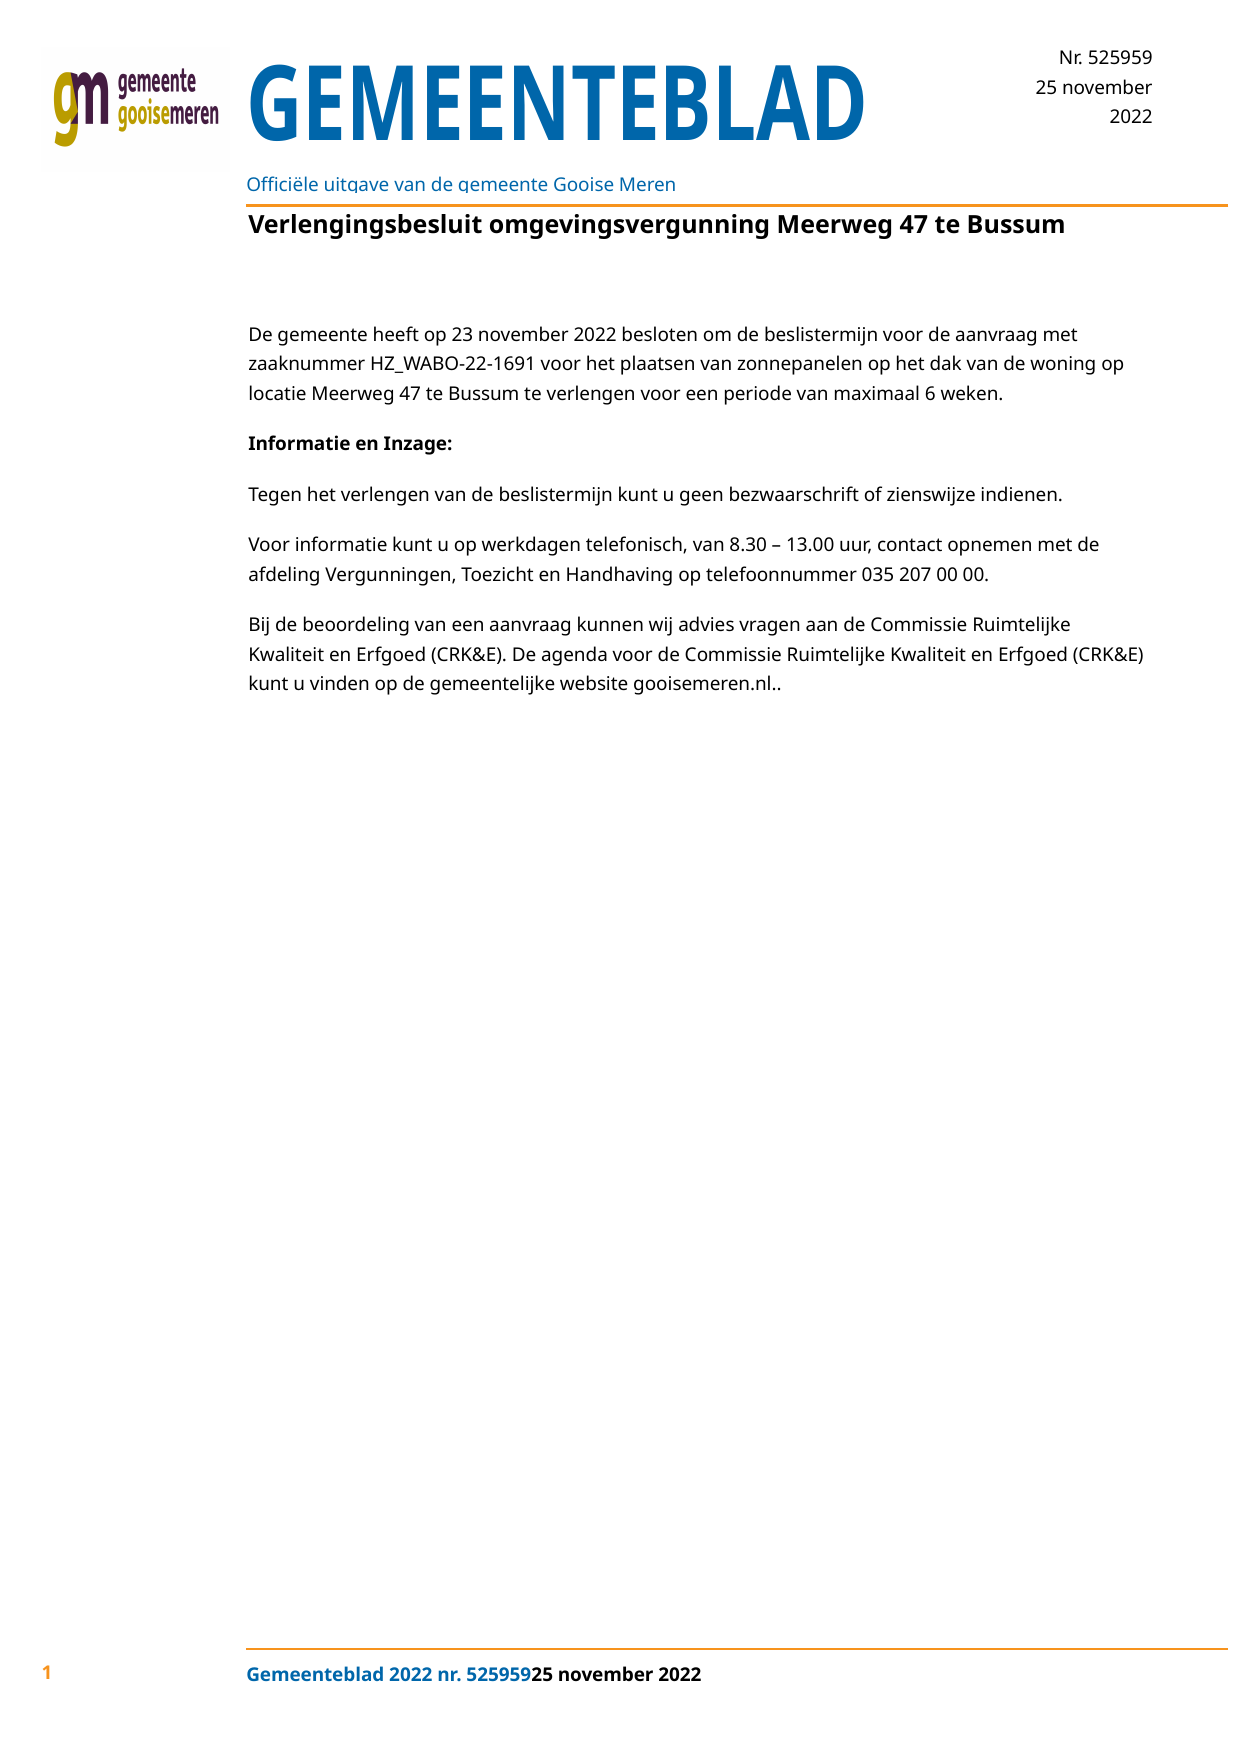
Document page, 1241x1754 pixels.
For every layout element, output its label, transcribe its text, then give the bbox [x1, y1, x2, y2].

text Tegen het verlengen van de beslistermijn kunt u geen bezwaarschrift of zienswijze indienen. [248, 481, 1152, 506]
text De gemeente heeft op 23 november 2022 besloten om de beslistermijn voor de aanvraag met zaaknummer HZ_WABO-22-1691 voor het plaatsen van zonnepanelen op het dak van de woning op locatie Meerweg 47 te Bussum te verlengen voor een periode van maximaal 6 weken. [248, 321, 1152, 406]
picture [41, 47, 231, 172]
text Voor informatie kunt u op werkdagen telefonisch, van 8.30 – 13.00 uur, contact opnemen met de afdeling Vergunningen, Toezicht en Handhaving op telefoonnummer 035 207 00 00. [248, 531, 1152, 586]
text Bij de beoordeling van een aanvraag kunnen wij advies vragen aan de Commissie Ruimtelijke Kwaliteit en Erfgoed (CRK&E). De agenda voor de Commissie Ruimtelijke Kwaliteit en Erfgoed (CRK&E) kunt u vinden op de gemeentelijke website gooisemeren.nl.. [248, 611, 1152, 696]
text Verlengingsbesluit omgevingsvergunning Meerweg 47 te Bussum [248, 207, 1152, 241]
text Informatie en Inzage: [248, 430, 1152, 456]
